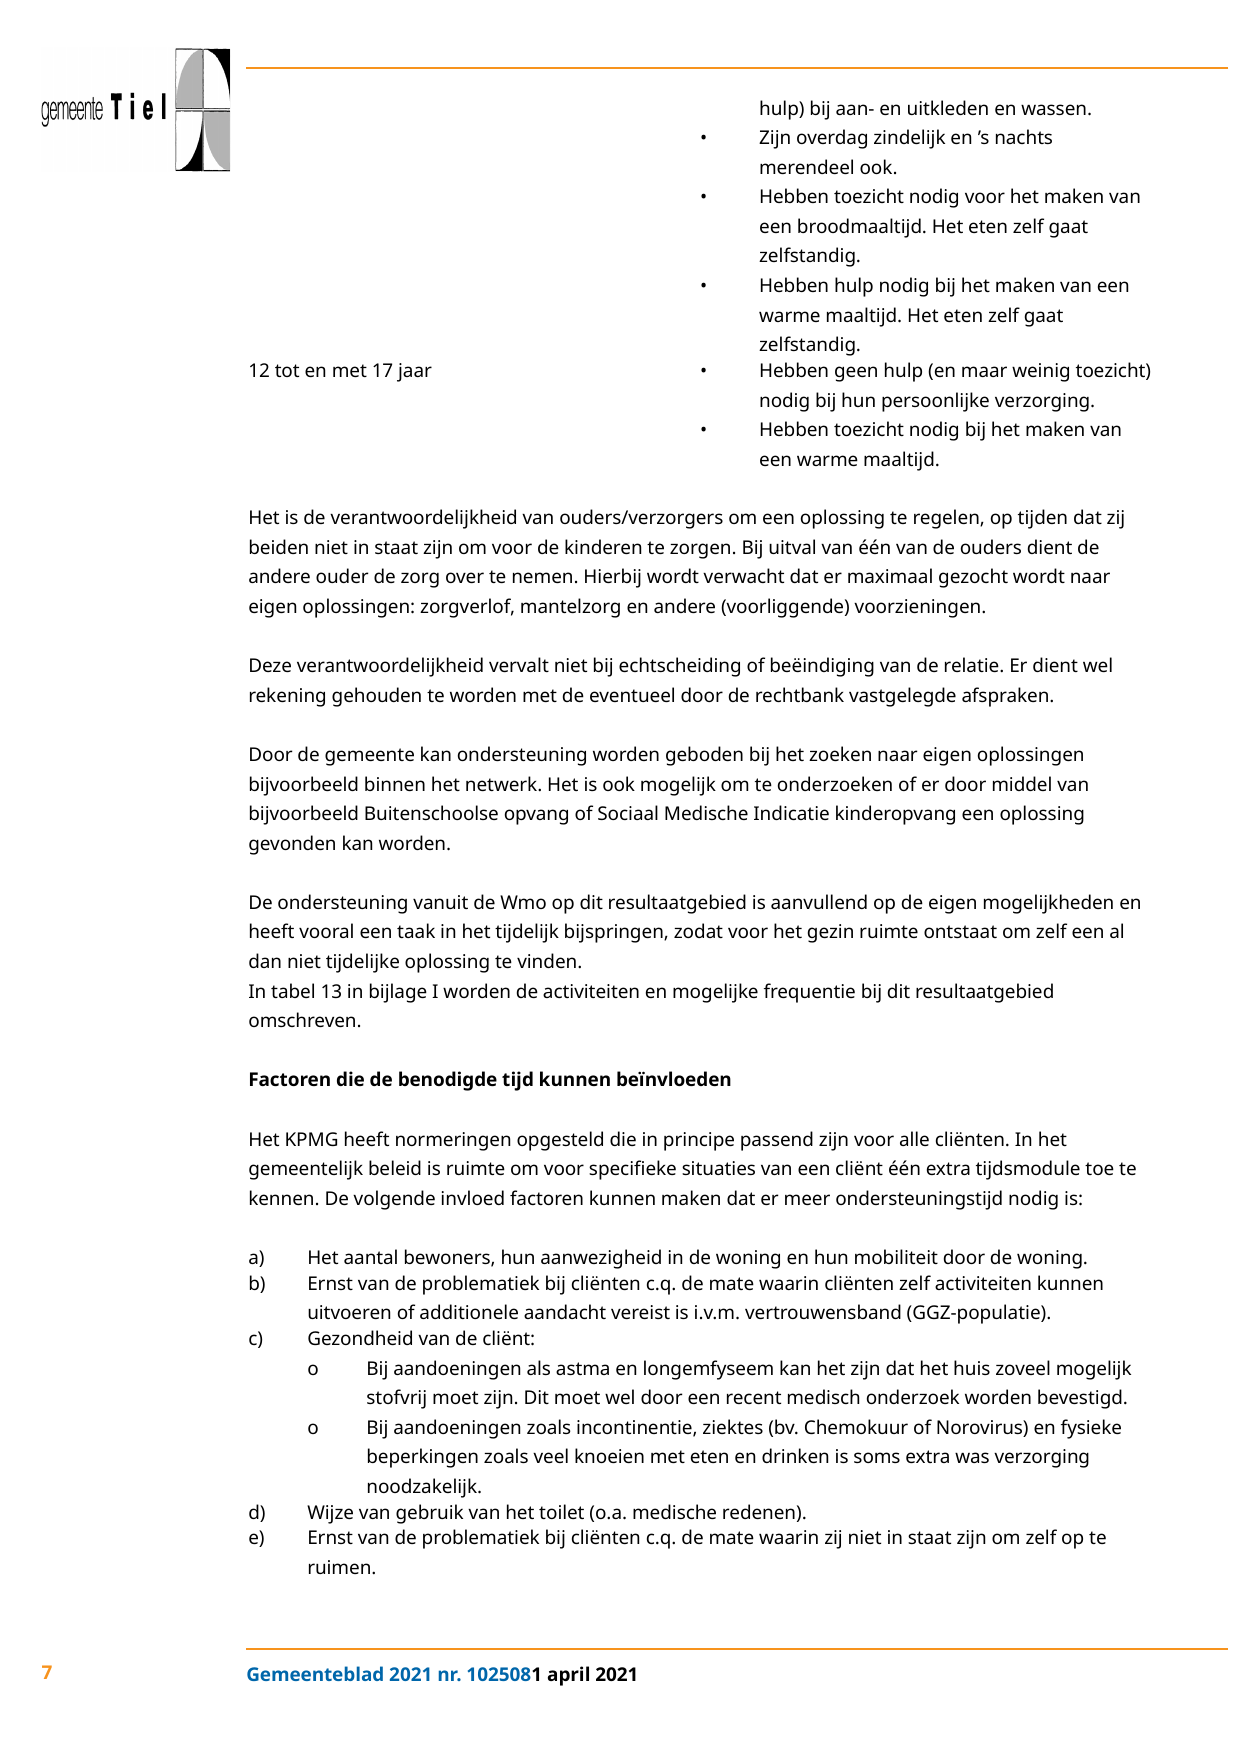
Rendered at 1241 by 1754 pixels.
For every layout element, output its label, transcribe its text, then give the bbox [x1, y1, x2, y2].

table_header Het aantal bewoners, hun aanwezigheid in de woning en hun mobiliteit door de woning. [248, 1244, 1152, 1270]
text Het KPMG heeft normeringen opgesteld die in principe passend zijn voor alle cliënten. In het gemeentelijk beleid is ruimte om voor specifieke situaties van een cliënt één extra tijdsmodule toe te kennen. De volgende invloed factoren kunnen maken dat er meer ondersteuningstijd nodig is: [248, 1126, 1152, 1211]
text Door de gemeente kan ondersteuning worden geboden bij het zoeken naar eigen oplossingen bijvoorbeeld binnen het netwerk. Het is ook mogelijk om te onderzoeken of er door middel van bijvoorbeeld Buitenschoolse opvang of Sociaal Medische Indicatie kinderopvang een oplossing gevonden kan worden. [248, 741, 1152, 856]
text Factoren die de benodigde tijd kunnen beïnvloeden [248, 1067, 1152, 1092]
table_cell Hebben geen hulp (en maar weinig toezicht) nodig bij hun persoonlijke verzorging. Hebben toezicht nodig bij het maken van een warme maaltijd. [700, 357, 1152, 472]
text De ondersteuning vanuit de Wmo op dit resultaatgebied is aanvullend op de eigen mogelijkheden en heeft vooral een taak in het tijdelijk bijspringen, zodat voor het gezin ruimte ontstaat om zelf een al dan niet tijdelijke oplossing te vinden. [248, 889, 1152, 974]
table_cell Gezondheid van de cliënt: Bij aandoeningen als astma en longemfyseem kan het zijn dat het huis zoveel mogelijk stofvrij moet zijn. Dit moet wel door een recent medisch onderzoek worden bevestigd. Bij aandoeningen zoals incontinentie, ziektes (bv. Chemokuur of Norovirus) en fysieke beperkingen zoals veel knoeien met eten en drinken is soms extra was verzorging noodzakelijk. [248, 1325, 1152, 1499]
table_cell Wijze van gebruik van het toilet (o.a. medische redenen). [248, 1499, 1152, 1524]
text Deze verantwoordelijkheid vervalt niet bij echtscheiding of beëindiging van de relatie. Er dient wel rekening gehouden te worden met de eventueel door de rechtbank vastgelegde afspraken. [248, 652, 1152, 708]
text In tabel 13 in bijlage I worden de activiteiten en mogelijke frequentie bij dit resultaatgebied omschreven. [248, 978, 1152, 1033]
table_cell Ernst van de problematiek bij cliënten c.q. de mate waarin zij niet in staat zijn om zelf op te ruimen. [248, 1525, 1152, 1580]
table_cell Ernst van de problematiek bij cliënten c.q. de mate waarin cliënten zelf activiteiten kunnen uitvoeren of additionele aandacht vereist is i.v.m. vertrouwensband (GGZ-populatie). [248, 1270, 1152, 1325]
table_cell 12 tot en met 17 jaar [248, 357, 700, 472]
text Het is de verantwoordelijkheid van ouders/verzorgers om een oplossing te regelen, op tijden dat zij beiden niet in staat zijn om voor de kinderen te zorgen. Bij uitval van één van de ouders dient de andere ouder de zorg over te nemen. Hierbij wordt verwacht dat er maximaal gezocht wordt naar eigen oplossingen: zorgverlof, mantelzorg en andere (voorliggende) voorzieningen. [248, 504, 1152, 619]
table_cell hulp) bij aan- en uitkleden en wassen. Zijn overdag zindelijk en ’s nachts merendeel ook. Hebben toezicht nodig voor het maken van een broodmaaltijd. Het eten zelf gaat zelfstandig. Hebben hulp nodig bij het maken van een warme maaltijd. Het eten zelf gaat zelfstandig. [700, 95, 1152, 357]
table_cell [248, 95, 700, 357]
picture [41, 47, 231, 172]
